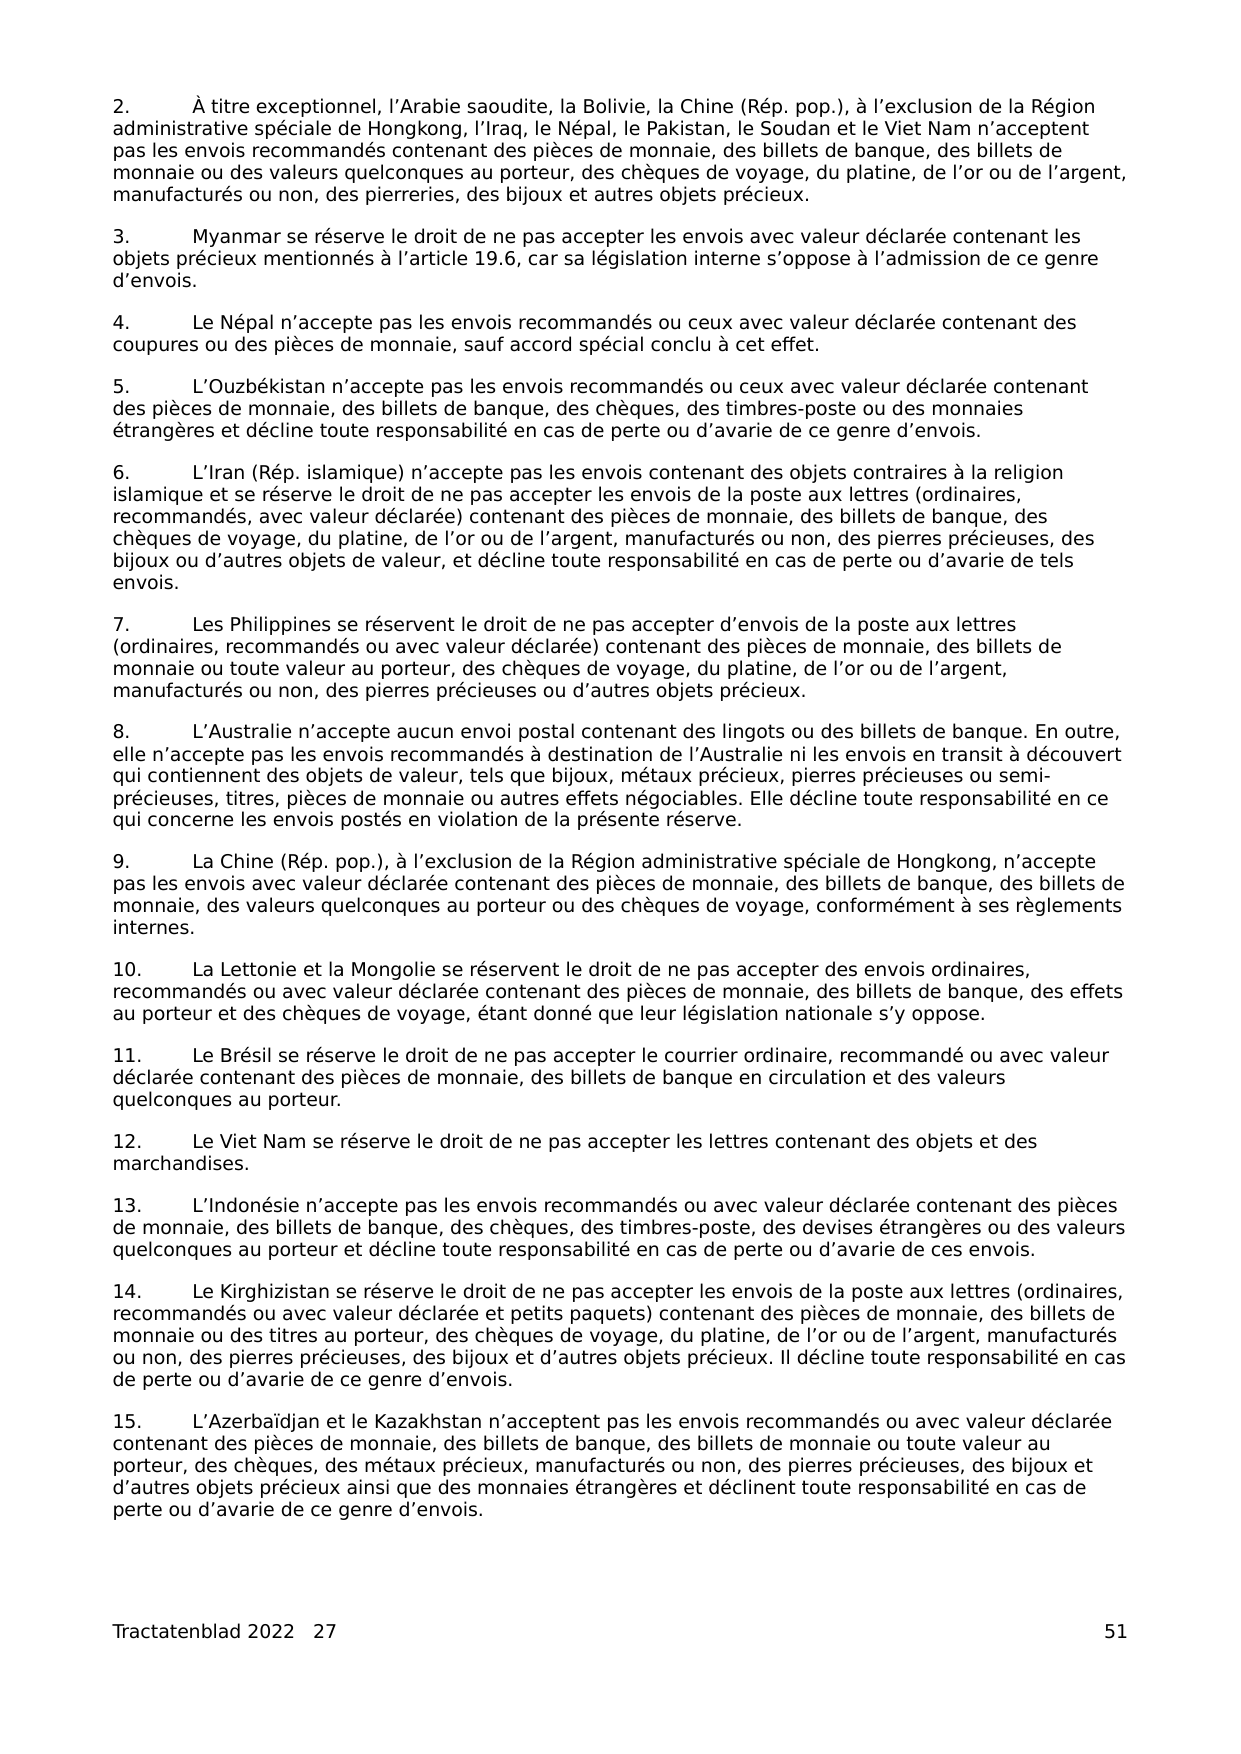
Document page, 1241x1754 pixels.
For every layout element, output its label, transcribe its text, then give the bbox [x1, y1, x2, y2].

text 13. L’Indonésie n’accepte pas les envois recommandés ou avec valeur déclarée contenant des pièces de monnaie, des billets de banque, des chèques, des timbres-poste, des devises étrangères ou des valeurs quelconques au porteur et décline toute responsabilité en cas de perte ou d’avarie de ces envois. [112, 1195, 1128, 1261]
text 7. Les Philippines se réservent le droit de ne pas accepter d’envois de la poste aux lettres (ordinaires, recommandés ou avec valeur déclarée) contenant des pièces de monnaie, des billets de monnaie ou toute valeur au porteur, des chèques de voyage, du platine, de l’or ou de l’argent, manufacturés ou non, des pierres précieuses ou d’autres objets précieux. [112, 613, 1128, 701]
text 3. Myanmar se réserve le droit de ne pas accepter les envois avec valeur déclarée contenant les objets précieux mentionnés à l’article 19.6, car sa législation interne s’oppose à l’admission de ce genre d’envois. [112, 226, 1128, 292]
text 4. Le Népal n’accepte pas les envois recommandés ou ceux avec valeur déclarée contenant des coupures ou des pièces de monnaie, sauf accord spécial conclu à cet effet. [112, 312, 1128, 356]
text 10. La Lettonie et la Mongolie se réservent le droit de ne pas accepter des envois ordinaires, recommandés ou avec valeur déclarée contenant des pièces de monnaie, des billets de banque, des effets au porteur et des chèques de voyage, étant donné que leur législation nationale s’y oppose. [112, 959, 1128, 1025]
text 12. Le Viet Nam se réserve le droit de ne pas accepter les lettres contenant des objets et des marchandises. [112, 1131, 1128, 1175]
text 6. L’Iran (Rép. islamique) n’accepte pas les envois contenant des objets contraires à la religion islamique et se réserve le droit de ne pas accepter les envois de la poste aux lettres (ordinaires, recommandés, avec valeur déclarée) contenant des pièces de monnaie, des billets de banque, des chèques de voyage, du platine, de l’or ou de l’argent, manufacturés ou non, des pierres précieuses, des bijoux ou d’autres objets de valeur, et décline toute responsabilité en cas de perte ou d’avarie de tels envois. [112, 462, 1128, 593]
text 2. À titre exceptionnel, l’Arabie saoudite, la Bolivie, la Chine (Rép. pop.), à l’exclusion de la Région administrative spéciale de Hongkong, l’Iraq, le Népal, le Pakistan, le Soudan et le Viet Nam n’acceptent pas les envois recommandés contenant des pièces de monnaie, des billets de banque, des billets de monnaie ou des valeurs quelconques au porteur, des chèques de voyage, du platine, de l’or ou de l’argent, manufacturés ou non, des pierreries, des bijoux et autres objets précieux. [112, 96, 1128, 206]
text 5. L’Ouzbékistan n’accepte pas les envois recommandés ou ceux avec valeur déclarée contenant des pièces de monnaie, des billets de banque, des chèques, des timbres-poste ou des monnaies étrangères et décline toute responsabilité en cas de perte ou d’avarie de ce genre d’envois. [112, 376, 1128, 442]
text 11. Le Brésil se réserve le droit de ne pas accepter le courrier ordinaire, recommandé ou avec valeur déclarée contenant des pièces de monnaie, des billets de banque en circulation et des valeurs quelconques au porteur. [112, 1045, 1128, 1111]
text 15. L’Azerbaïdjan et le Kazakhstan n’acceptent pas les envois recommandés ou avec valeur déclarée contenant des pièces de monnaie, des billets de banque, des billets de monnaie ou toute valeur au porteur, des chèques, des métaux précieux, manufacturés ou non, des pierres précieuses, des bijoux et d’autres objets précieux ainsi que des monnaies étrangères et déclinent toute responsabilité en cas de perte ou d’avarie de ce genre d’envois. [112, 1411, 1128, 1521]
text 9. La Chine (Rép. pop.), à l’exclusion de la Région administrative spéciale de Hongkong, n’accepte pas les envois avec valeur déclarée contenant des pièces de monnaie, des billets de banque, des billets de monnaie, des valeurs quelconques au porteur ou des chèques de voyage, conformément à ses règlements internes. [112, 851, 1128, 939]
text 8. L’Australie n’accepte aucun envoi postal contenant des lingots ou des billets de banque. En outre, elle n’accepte pas les envois recommandés à destination de l’Australie ni les envois en transit à découvert qui contiennent des objets de valeur, tels que bijoux, métaux précieux, pierres précieuses ou semi-précieuses, titres, pièces de monnaie ou autres effets négociables. Elle décline toute responsabilité en ce qui concerne les envois postés en violation de la présente réserve. [112, 721, 1128, 831]
text 14. Le Kirghizistan se réserve le droit de ne pas accepter les envois de la poste aux lettres (ordinaires, recommandés ou avec valeur déclarée et petits paquets) contenant des pièces de monnaie, des billets de monnaie ou des titres au porteur, des chèques de voyage, du platine, de l’or ou de l’argent, manufacturés ou non, des pierres précieuses, des bijoux et d’autres objets précieux. Il décline toute responsabilité en cas de perte ou d’avarie de ce genre d’envois. [112, 1281, 1128, 1391]
